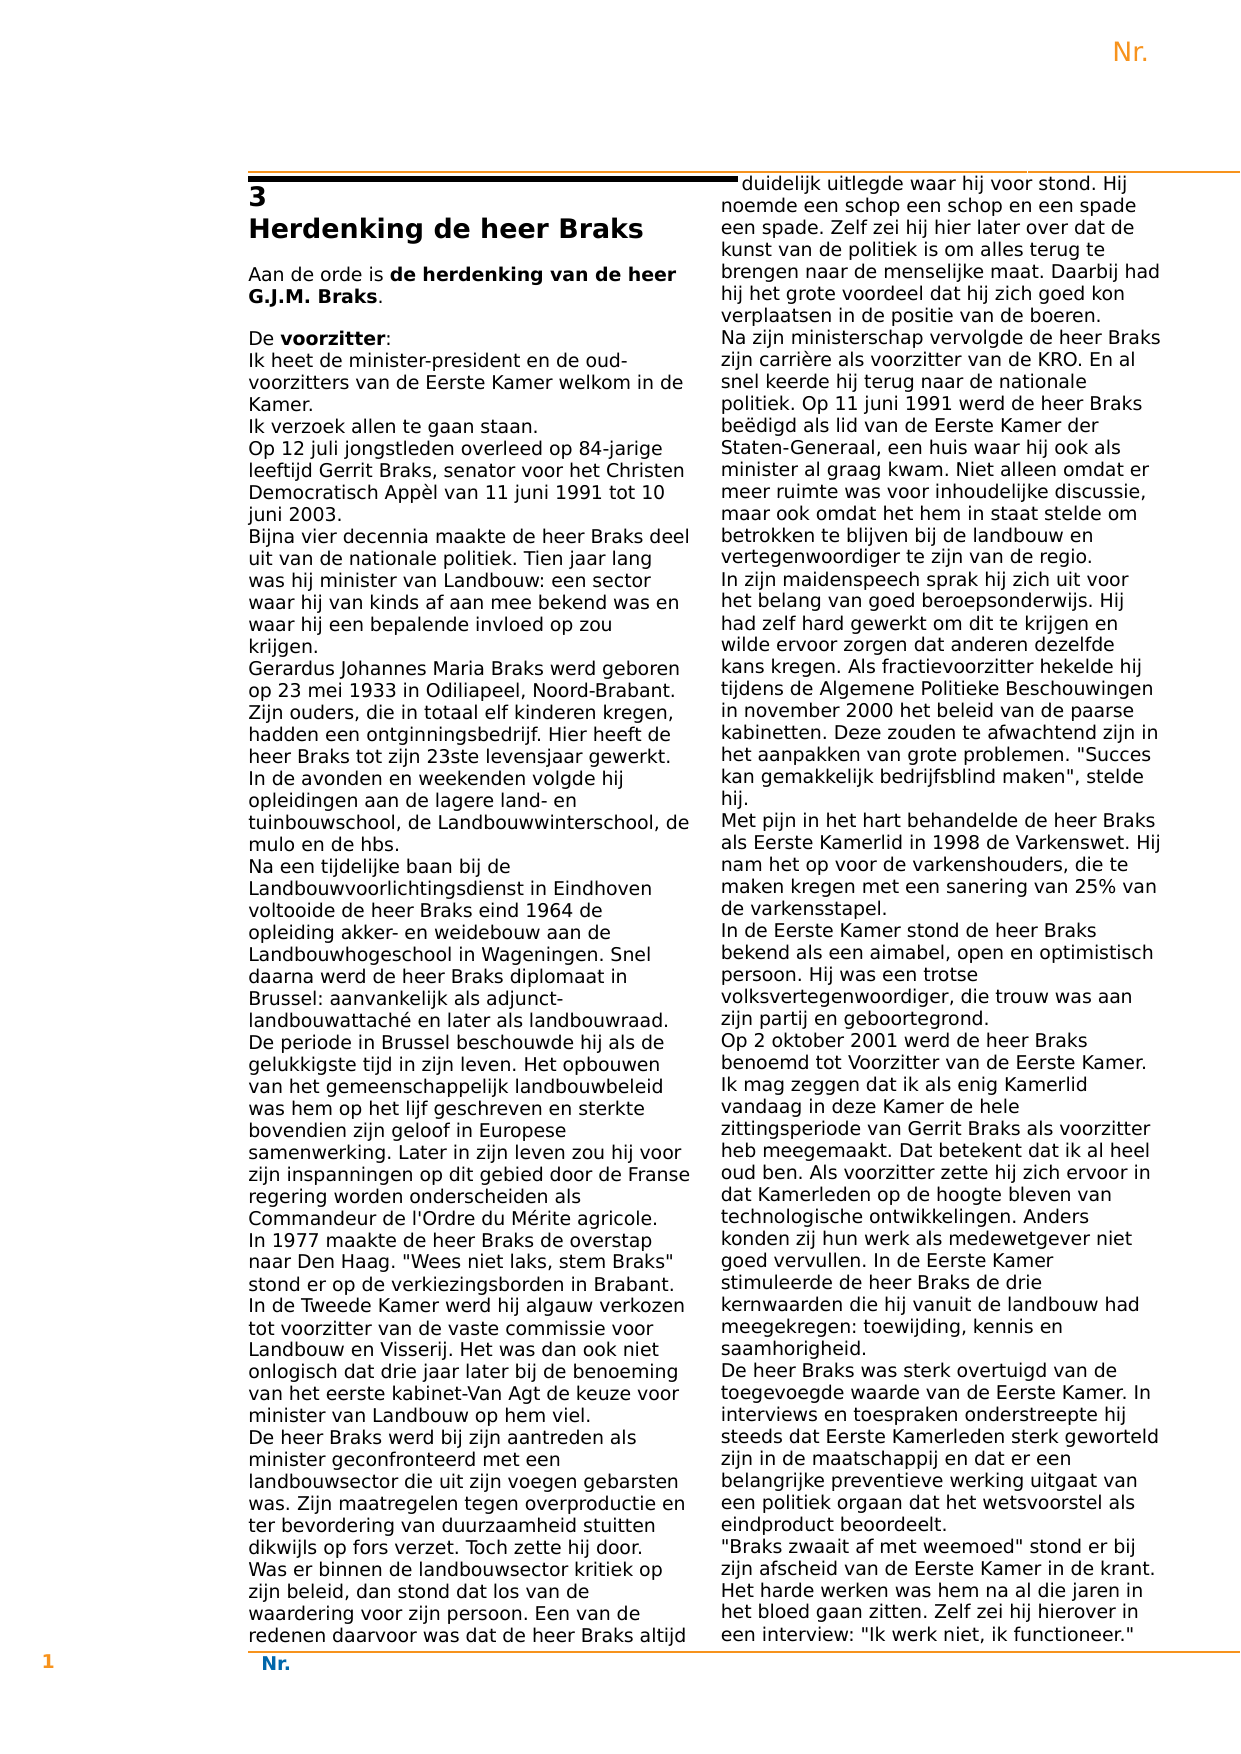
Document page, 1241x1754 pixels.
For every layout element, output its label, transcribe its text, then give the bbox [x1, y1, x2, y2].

text Gerardus Johannes Maria Braks werd geboren op 23 mei 1933 in Odiliapeel, Noord-Brabant. Zijn ouders, die in totaal elf kinderen kregen, hadden een ontginningsbedrijf. Hier heeft de heer Braks tot zijn 23ste levensjaar gewerkt. In de avonden en weekenden volgde hij opleidingen aan de lagere land- en tuinbouwschool, de Landbouwwinterschool, de mulo en de hbs. [248, 658, 691, 856]
text Was er binnen de landbouwsector kritiek op zijn beleid, dan stond dat los van de waardering voor zijn persoon. Een van de redenen daarvoor was dat de heer Braks altijd [248, 1559, 691, 1647]
text Na zijn ministerschap vervolgde de heer Braks zijn carrière als voorzitter van de KRO. En al snel keerde hij terug naar de nationale politiek. Op 11 juni 1991 werd de heer Braks beëdigd als lid van de Eerste Kamer der Staten-Generaal, een huis waar hij ook als minister al graag kwam. Niet alleen omdat er meer ruimte was voor inhoudelijke discussie, maar ook omdat het hem in staat stelde om betrokken te blijven bij de landbouw en vertegenwoordiger te zijn van de regio. [721, 327, 1163, 568]
text De voorzitter: [248, 328, 691, 350]
text Ik verzoek allen te gaan staan. [248, 416, 691, 438]
text "Braks zwaait af met weemoed" stond er bij zijn afscheid van de Eerste Kamer in de krant. Het harde werken was hem na al die jaren in het bloed gaan zitten. Zelf zei hij hierover in een interview: "Ik werk niet, ik functioneer." [721, 1536, 1163, 1645]
text In de Eerste Kamer stond de heer Braks bekend als een aimabel, open en optimistisch persoon. Hij was een trotse volksvertegenwoordiger, die trouw was aan zijn partij en geboortegrond. [721, 920, 1163, 1030]
text De heer Braks was sterk overtuigd van de toegevoegde waarde van de Eerste Kamer. In interviews en toespraken onderstreepte hij steeds dat Eerste Kamerleden sterk geworteld zijn in de maatschappij en dat er een belangrijke preventieve werking uitgaat van een politiek orgaan dat het wetsvoorstel als eindproduct beoordeelt. [721, 1360, 1163, 1536]
title 3 Herdenking de heer Braks [248, 182, 691, 244]
text Op 2 oktober 2001 werd de heer Braks benoemd tot Voorzitter van de Eerste Kamer. Ik mag zeggen dat ik als enig Kamerlid vandaag in deze Kamer de hele zittingsperiode van Gerrit Braks als voorzitter heb meegemaakt. Dat betekent dat ik al heel oud ben. Als voorzitter zette hij zich ervoor in dat Kamerleden op de hoogte bleven van technologische ontwikkelingen. Anders konden zij hun werk als medewetgever niet goed vervullen. In de Eerste Kamer stimuleerde de heer Braks de drie kernwaarden die hij vanuit de landbouw had meegekregen: toewijding, kennis en saamhorigheid. [721, 1030, 1163, 1360]
text duidelijk uitlegde waar hij voor stond. Hij noemde een schop een schop en een spade een spade. Zelf zei hij hier later over dat de kunst van de politiek is om alles terug te brengen naar de menselijke maat. Daarbij had hij het grote voordeel dat hij zich goed kon verplaatsen in de positie van de boeren. [721, 173, 1163, 327]
text De heer Braks werd bij zijn aantreden als minister geconfronteerd met een landbouwsector die uit zijn voegen gebarsten was. Zijn maatregelen tegen overproductie en ter bevordering van duurzaamheid stuitten dikwijls op fors verzet. Toch zette hij door. [248, 1427, 691, 1559]
text Aan de orde is de herdenking van de heer G.J.M. Braks. [248, 264, 691, 308]
text In 1977 maakte de heer Braks de overstap naar Den Haag. "Wees niet laks, stem Braks" stond er op de verkiezingsborden in Brabant. In de Tweede Kamer werd hij algauw verkozen tot voorzitter van de vaste commissie voor Landbouw en Visserij. Het was dan ook niet onlogisch dat drie jaar later bij de benoeming van het eerste kabinet-Van Agt de keuze voor minister van Landbouw op hem viel. [248, 1229, 691, 1427]
text Na een tijdelijke baan bij de Landbouwvoorlichtingsdienst in Eindhoven voltooide de heer Braks eind 1964 de opleiding akker- en weidebouw aan de Landbouwhogeschool in Wageningen. Snel daarna werd de heer Braks diplomaat in Brussel: aanvankelijk als adjunct-landbouwattaché en later als landbouwraad. De periode in Brussel beschouwde hij als de gelukkigste tijd in zijn leven. Het opbouwen van het gemeenschappelijk landbouwbeleid was hem op het lijf geschreven en sterkte bovendien zijn geloof in Europese samenwerking. Later in zijn leven zou hij voor zijn inspanningen op dit gebied door de Franse regering worden onderscheiden als Commandeur de l'Ordre du Mérite agricole. [248, 856, 691, 1229]
text Met pijn in het hart behandelde de heer Braks als Eerste Kamerlid in 1998 de Varkenswet. Hij nam het op voor de varkenshouders, die te maken kregen met een sanering van 25% van de varkensstapel. [721, 810, 1163, 920]
text In zijn maidenspeech sprak hij zich uit voor het belang van goed beroepsonderwijs. Hij had zelf hard gewerkt om dit te krijgen en wilde ervoor zorgen dat anderen dezelfde kans kregen. Als fractievoorzitter hekelde hij tijdens de Algemene Politieke Beschouwingen in november 2000 het beleid van de paarse kabinetten. Deze zouden te afwachtend zijn in het aanpakken van grote problemen. "Succes kan gemakkelijk bedrijfsblind maken", stelde hij. [721, 568, 1163, 810]
text Ik heet de minister-president en de oud-voorzitters van de Eerste Kamer welkom in de Kamer. [248, 350, 691, 416]
text Bijna vier decennia maakte de heer Braks deel uit van de nationale politiek. Tien jaar lang was hij minister van Landbouw: een sector waar hij van kinds af aan mee bekend was en waar hij een bepalende invloed op zou krijgen. [248, 526, 691, 658]
text Op 12 juli jongstleden overleed op 84-jarige leeftijd Gerrit Braks, senator voor het Christen Democratisch Appèl van 11 juni 1991 tot 10 juni 2003. [248, 438, 691, 526]
